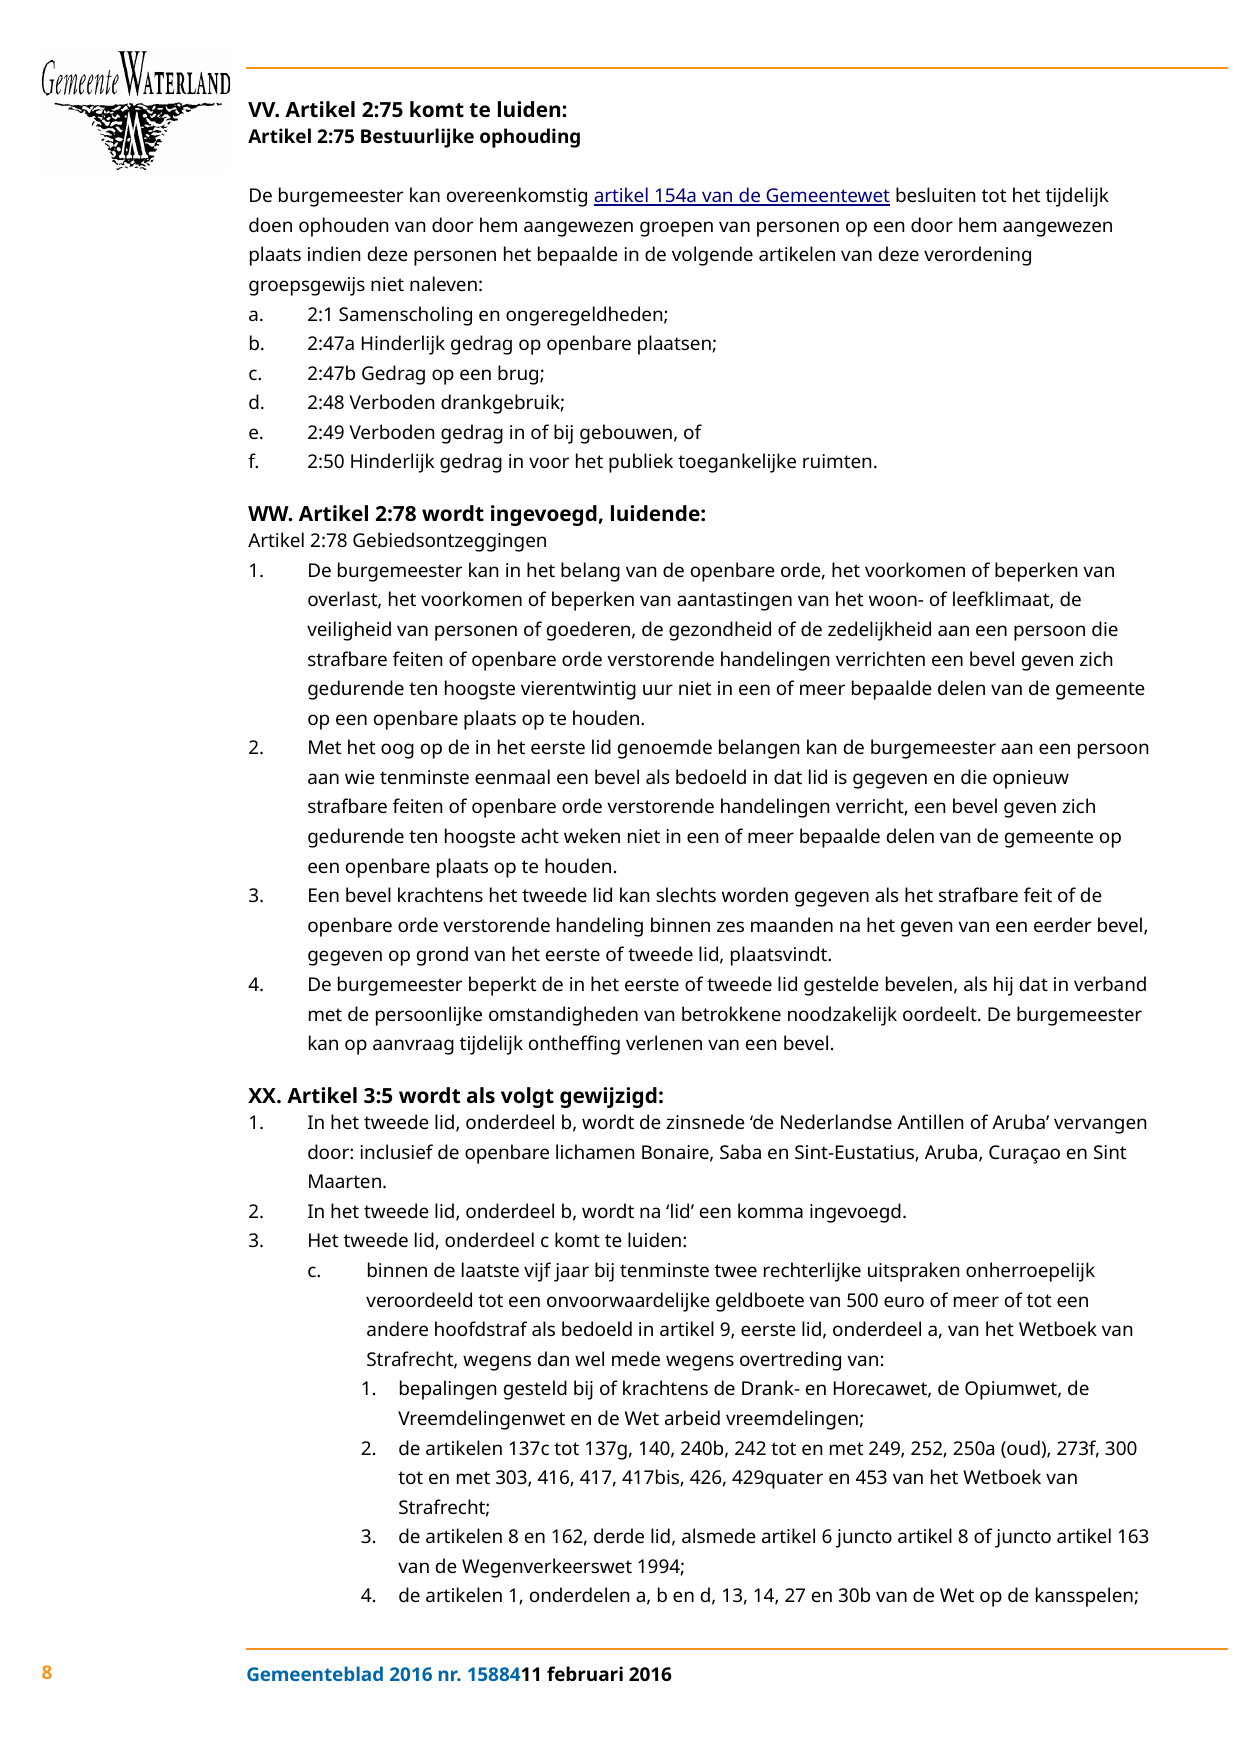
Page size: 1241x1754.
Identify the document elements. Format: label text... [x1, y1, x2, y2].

list 2:49 Verboden gedrag in of bij gebouwen, of [248, 419, 1152, 445]
text De burgemeester kan overeenkomstig artikel 154a van de Gemeentewet besluiten tot het tijdelijk doen ophouden van door hem aangewezen groepen van personen op een door hem aangewezen plaats indien deze personen het bepaalde in de volgende artikelen van deze verordening groepsgewijs niet naleven: [248, 182, 1152, 297]
list 2:48 Verboden drankgebruik; [248, 389, 1152, 415]
list 2:47a Hinderlijk gedrag op openbare plaatsen; [248, 330, 1152, 356]
list In het tweede lid, onderdeel b, wordt de zinsnede ‘de Nederlandse Antillen of Aruba’ vervangen door: inclusief de openbare lichamen Bonaire, Saba en Sint-Eustatius, Aruba, Curaçao en Sint Maarten. [248, 1109, 1152, 1194]
text VV. Artikel 2:75 komt te luiden: [248, 95, 1152, 123]
picture [41, 47, 231, 172]
text Artikel 2:75 Bestuurlijke ophouding [248, 123, 1152, 149]
list 2:1 Samenscholing en ongeregeldheden; [248, 301, 1152, 326]
text WW. Artikel 2:78 wordt ingevoegd, luidende: [248, 499, 1152, 527]
list De burgemeester kan in het belang van de openbare orde, het voorkomen of beperken van overlast, het voorkomen of beperken van aantastingen van het woon- of leefklimaat, de veiligheid van personen of goederen, de gezondheid of de zedelijkheid aan een persoon die strafbare feiten of openbare orde verstorende handelingen verrichten een bevel geven zich gedurende ten hoogste vierentwintig uur niet in een of meer bepaalde delen van de gemeente op een openbare plaats op te houden. [248, 557, 1152, 731]
list binnen de laatste vijf jaar bij tenminste twee rechterlijke uitspraken onherroepelijk veroordeeld tot een onvoorwaardelijke geldboete van 500 euro of meer of tot een andere hoofdstraf als bedoeld in artikel 9, eerste lid, onderdeel a, van het Wetboek van Strafrecht, wegens dan wel mede wegens overtreding van: [307, 1257, 1152, 1372]
list Het tweede lid, onderdeel c komt te luiden: [248, 1228, 1152, 1253]
list de artikelen 137c tot 137g, 140, 240b, 242 tot en met 249, 252, 250a (oud), 273f, 300 tot en met 303, 416, 417, 417bis, 426, 429quater en 453 van het Wetboek van Strafrecht; [361, 1435, 1152, 1519]
list de artikelen 1, onderdelen a, b en d, 13, 14, 27 en 30b van de Wet op de kansspelen; [361, 1583, 1152, 1608]
list Met het oog op de in het eerste lid genoemde belangen kan de burgemeester aan een persoon aan wie tenminste eenmaal een bevel als bedoeld in dat lid is gegeven en die opnieuw strafbare feiten of openbare orde verstorende handelingen verricht, een bevel geven zich gedurende ten hoogste acht weken niet in een of meer bepaalde delen van de gemeente op een openbare plaats op te houden. [248, 734, 1152, 879]
list de artikelen 8 en 162, derde lid, alsmede artikel 6 juncto artikel 8 of juncto artikel 163 van de Wegenverkeerswet 1994; [361, 1523, 1152, 1579]
list 2:47b Gedrag op een brug; [248, 360, 1152, 386]
list bepalingen gesteld bij of krachtens de Drank- en Horecawet, de Opiumwet, de Vreemdelingenwet en de Wet arbeid vreemdelingen; [361, 1376, 1152, 1431]
list Een bevel krachtens het tweede lid kan slechts worden gegeven als het strafbare feit of de openbare orde verstorende handeling binnen zes maanden na het geven van een eerder bevel, gegeven op grond van het eerste of tweede lid, plaatsvindt. [248, 882, 1152, 967]
list De burgemeester beperkt de in het eerste of tweede lid gestelde bevelen, als hij dat in verband met de persoonlijke omstandigheden van betrokkene noodzakelijk oordeelt. De burgemeester kan op aanvraag tijdelijk ontheffing verlenen van een bevel. [248, 971, 1152, 1056]
text Artikel 2:78 Gebiedsontzeggingen [248, 527, 1152, 553]
text XX. Artikel 3:5 wordt als volgt gewijzigd: [248, 1081, 1152, 1109]
list In het tweede lid, onderdeel b, wordt na ‘lid’ een komma ingevoegd. [248, 1198, 1152, 1224]
list 2:50 Hinderlijk gedrag in voor het publiek toegankelijke ruimten. [248, 449, 1152, 474]
